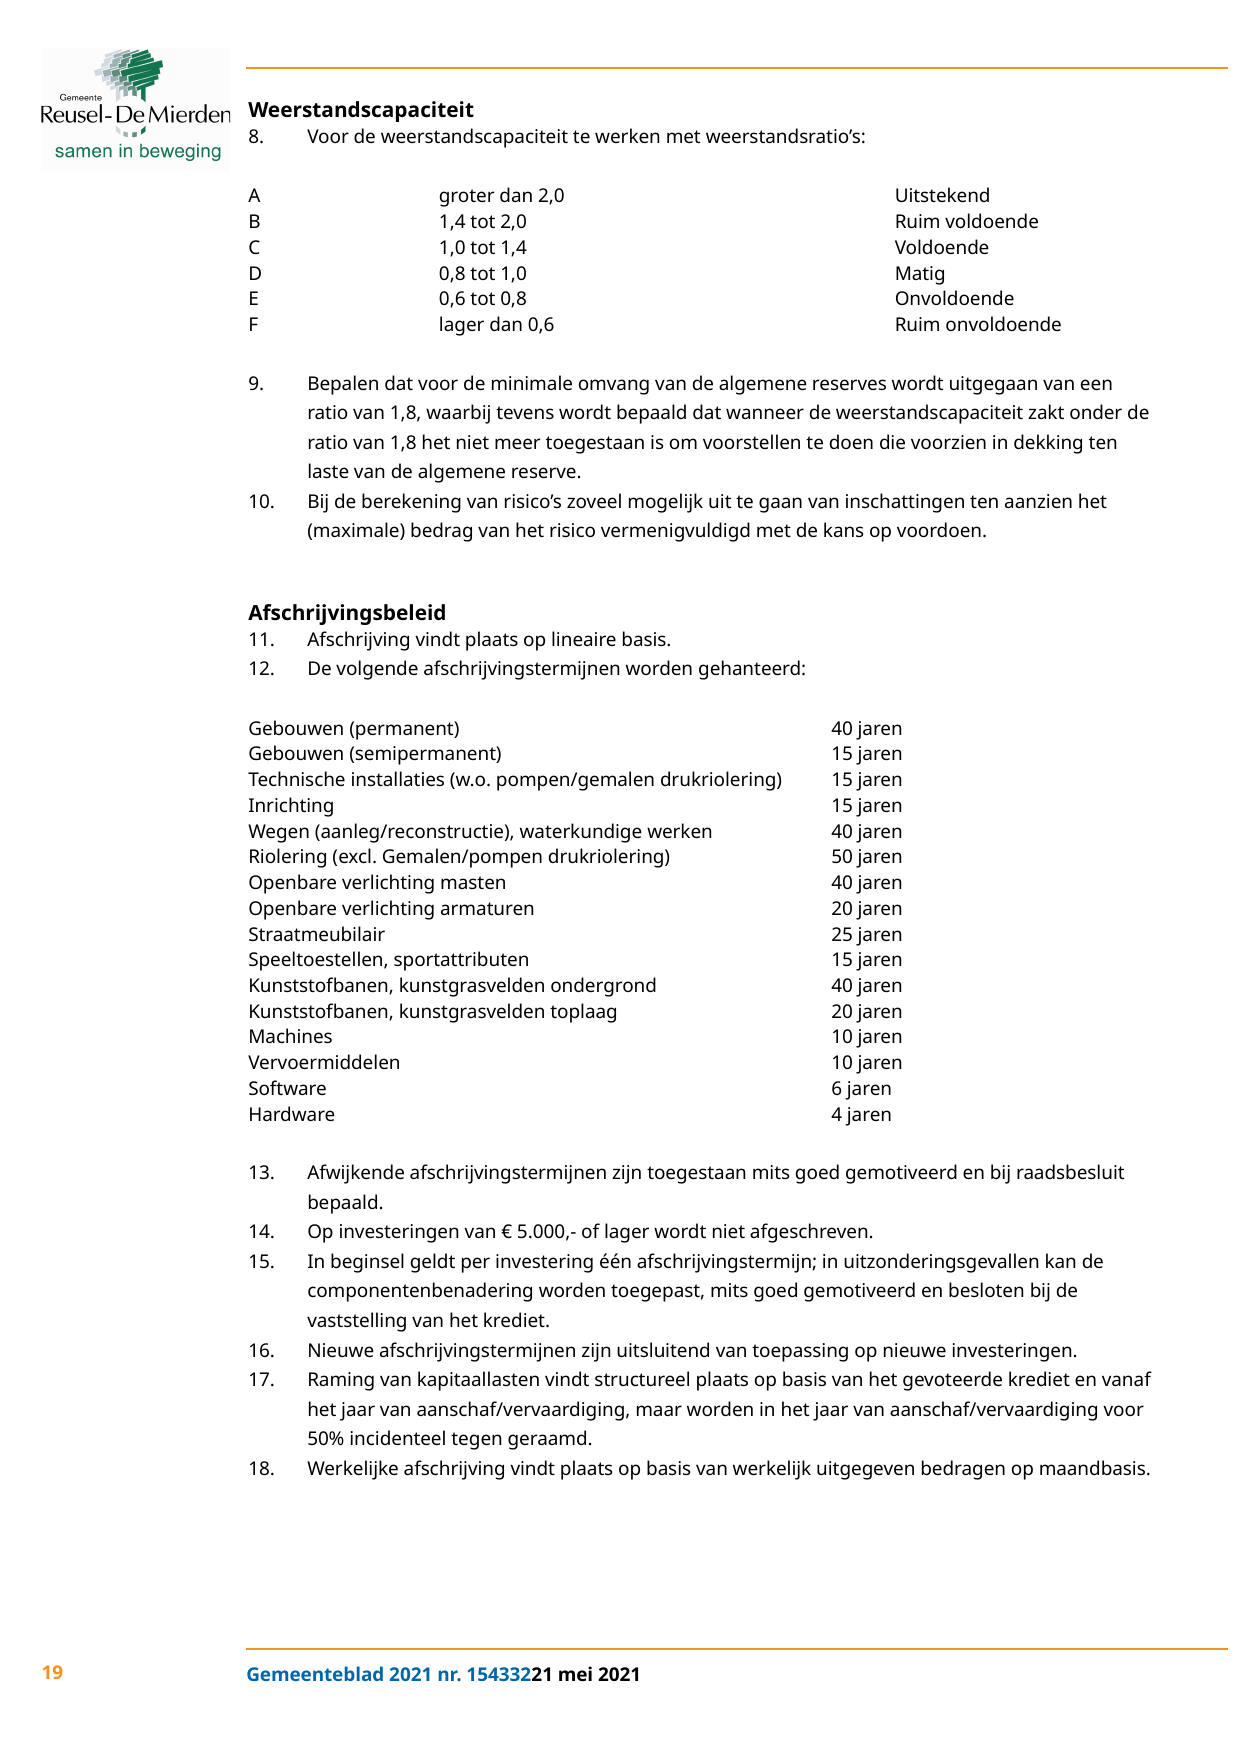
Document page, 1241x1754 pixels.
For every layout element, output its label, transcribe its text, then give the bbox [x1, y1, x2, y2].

list Voor de weerstandscapaciteit te werken met weerstandsratio’s: [248, 123, 1152, 149]
table_header Gebouwen (permanent) [248, 715, 831, 741]
table_cell Machines [248, 1024, 831, 1049]
list Raming van kapitaallasten vindt structureel plaats op basis van het gevoteerde krediet en vanaf het jaar van aanschaf/vervaardiging, maar worden in het jaar van aanschaf/vervaardiging voor 50% incidenteel tegen geraamd. [248, 1366, 1152, 1451]
table_cell E [248, 285, 439, 311]
table_cell Vervoermiddelen [248, 1049, 831, 1075]
table_cell Ruim onvoldoende [895, 311, 1152, 337]
table_cell 15 jaren [831, 946, 1152, 972]
table_cell B [248, 208, 439, 234]
table_cell Hardware [248, 1101, 831, 1127]
table_cell Straatmeubilair [248, 921, 831, 946]
table_cell 20 jaren [831, 895, 1152, 921]
table_cell 1,0 tot 1,4 [439, 234, 894, 260]
table_header Uitstekend [895, 183, 1152, 208]
table_cell Kunststofbanen, kunstgrasvelden ondergrond [248, 972, 831, 998]
list Bij de berekening van risico’s zoveel mogelijk uit te gaan van inschattingen ten aanzien het (maximale) bedrag van het risico vermenigvuldigd met de kans op voordoen. [248, 488, 1152, 543]
table_cell Speeltoestellen, sportattributen [248, 946, 831, 972]
table_cell 15 jaren [831, 766, 1152, 792]
table_cell 50 jaren [831, 844, 1152, 869]
table_cell 40 jaren [831, 869, 1152, 895]
table_header 40 jaren [831, 715, 1152, 741]
table_cell lager dan 0,6 [439, 311, 894, 337]
table_cell Openbare verlichting armaturen [248, 895, 831, 921]
table_cell C [248, 234, 439, 260]
table_cell D [248, 260, 439, 285]
table_cell 40 jaren [831, 818, 1152, 843]
list De volgende afschrijvingstermijnen worden gehanteerd: [248, 656, 1152, 681]
table_cell Ruim voldoende [895, 208, 1152, 234]
list Bepalen dat voor de minimale omvang van de algemene reserves wordt uitgegaan van een ratio van 1,8, waarbij tevens wordt bepaald dat wanneer de weerstandscapaciteit zakt onder de ratio van 1,8 het niet meer toegestaan is om voorstellen te doen die voorzien in dekking ten laste van de algemene reserve. [248, 370, 1152, 484]
table_cell Gebouwen (semipermanent) [248, 741, 831, 766]
table_cell Voldoende [895, 234, 1152, 260]
table_cell F [248, 311, 439, 337]
table_cell 15 jaren [831, 741, 1152, 766]
table_cell 20 jaren [831, 998, 1152, 1024]
list Werkelijke afschrijving vindt plaats op basis van werkelijk uitgegeven bedragen op maandbasis. [248, 1455, 1152, 1481]
table_cell Technische installaties (w.o. pompen/gemalen drukriolering) [248, 766, 831, 792]
table_cell Wegen (aanleg/reconstructie), waterkundige werken [248, 818, 831, 843]
table_cell Onvoldoende [895, 285, 1152, 311]
list Afwijkende afschrijvingstermijnen zijn toegestaan mits goed gemotiveerd en bij raadsbesluit bepaald. [248, 1159, 1152, 1215]
table_cell 15 jaren [831, 792, 1152, 818]
table_cell Riolering (excl. Gemalen/pompen drukriolering) [248, 844, 831, 869]
table_cell Matig [895, 260, 1152, 285]
table_cell 4 jaren [831, 1101, 1152, 1127]
picture [41, 47, 231, 172]
text Weerstandscapaciteit [248, 95, 1152, 123]
table_header A [248, 183, 439, 208]
list Nieuwe afschrijvingstermijnen zijn uitsluitend van toepassing op nieuwe investeringen. [248, 1337, 1152, 1363]
table_cell 10 jaren [831, 1024, 1152, 1049]
list In beginsel geldt per investering één afschrijvingstermijn; in uitzonderingsgevallen kan de componentenbenadering worden toegepast, mits goed gemotiveerd en besloten bij de vaststelling van het krediet. [248, 1248, 1152, 1333]
table_cell Kunststofbanen, kunstgrasvelden toplaag [248, 998, 831, 1024]
list Afschrijving vindt plaats op lineaire basis. [248, 626, 1152, 652]
table_cell 0,8 tot 1,0 [439, 260, 894, 285]
table_cell 6 jaren [831, 1075, 1152, 1101]
list Op investeringen van € 5.000,- of lager wordt niet afgeschreven. [248, 1218, 1152, 1244]
table_cell Software [248, 1075, 831, 1101]
table_cell 40 jaren [831, 972, 1152, 998]
table_cell 0,6 tot 0,8 [439, 285, 894, 311]
table_cell 1,4 tot 2,0 [439, 208, 894, 234]
table_header groter dan 2,0 [439, 183, 894, 208]
table_cell Inrichting [248, 792, 831, 818]
table_cell Openbare verlichting masten [248, 869, 831, 895]
table_cell 10 jaren [831, 1049, 1152, 1075]
table_cell 25 jaren [831, 921, 1152, 946]
text Afschrijvingsbeleid [248, 598, 1152, 626]
